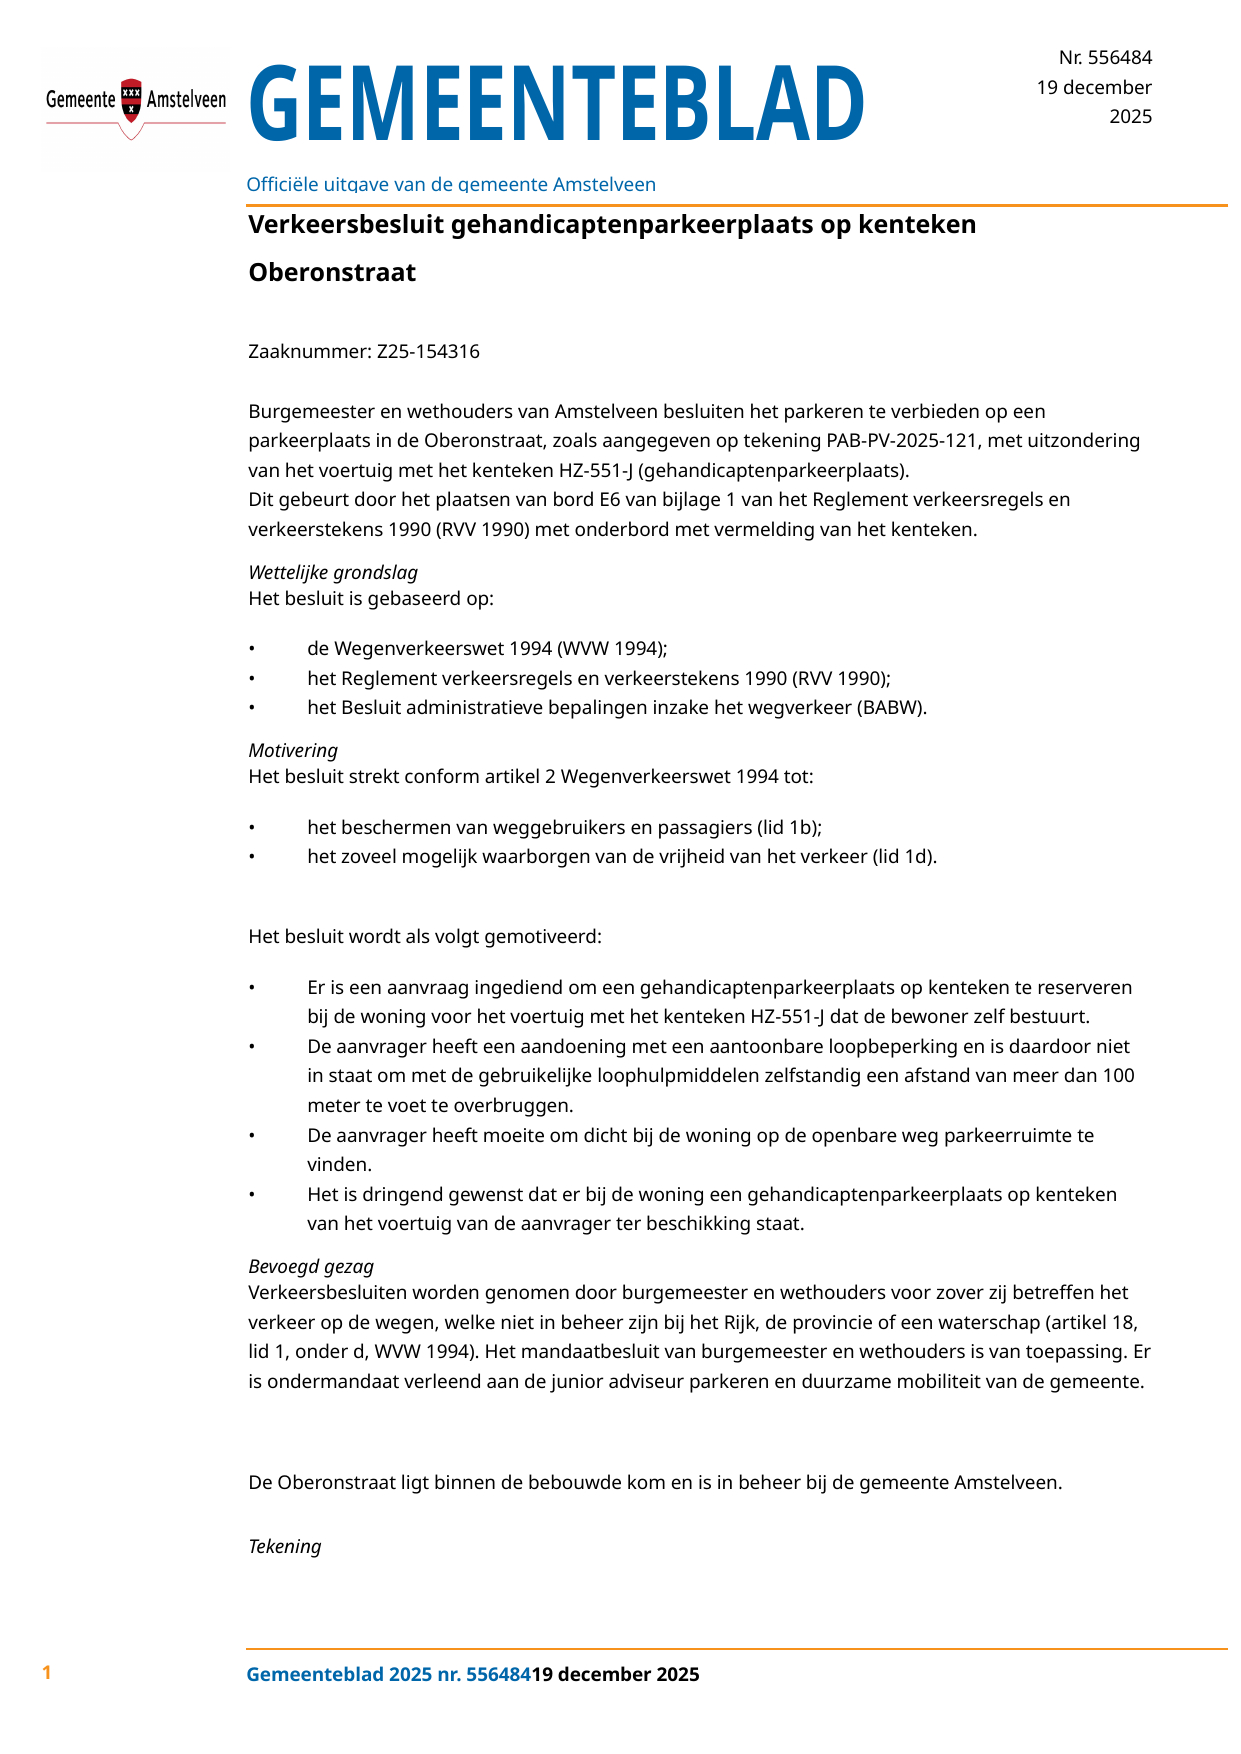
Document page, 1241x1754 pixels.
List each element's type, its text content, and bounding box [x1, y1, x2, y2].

list Er is een aanvraag ingediend om een gehandicaptenparkeerplaats op kenteken te reserveren bij de woning voor het voertuig met het kenteken HZ-551-J dat de bewoner zelf bestuurt. [248, 974, 1152, 1029]
list het Reglement verkeersregels en verkeerstekens 1990 (RVV 1990); [248, 665, 1152, 691]
text Dit gebeurt door het plaatsen van bord E6 van bijlage 1 van het Reglement verkeersregels en verkeerstekens 1990 (RVV 1990) met onderbord met vermelding van het kenteken. [248, 487, 1152, 542]
list Het is dringend gewenst dat er bij de woning een gehandicaptenparkeerplaats op kenteken van het voertuig van de aanvrager ter beschikking staat. [248, 1181, 1152, 1236]
list het zoveel mogelijk waarborgen van de vrijheid van het verkeer (lid 1d). [248, 843, 1152, 869]
list De aanvrager heeft een aandoening met een aantoonbare loopbeperking en is daardoor niet in staat om met de gebruikelijke loophulpmiddelen zelfstandig een afstand van meer dan 100 meter te voet te overbruggen. [248, 1033, 1152, 1118]
text De Oberonstraat ligt binnen de bebouwde kom en is in beheer bij de gemeente Amstelveen. [248, 1469, 1152, 1495]
list het Besluit administratieve bepalingen inzake het wegverkeer (BABW). [248, 694, 1152, 720]
text Verkeersbesluit gehandicaptenparkeerplaats op kenteken Oberonstraat [248, 207, 1152, 288]
text Het besluit is gebaseerd op: [248, 585, 1152, 611]
list De aanvrager heeft moeite om dicht bij de woning op de openbare weg parkeerruimte te vinden. [248, 1122, 1152, 1177]
text Burgemeester en wethouders van Amstelveen besluiten het parkeren te verbieden op een parkeerplaats in de Oberonstraat, zoals aangegeven op tekening PAB-PV-2025-121, met uitzondering van het voertuig met het kenteken HZ-551-J (gehandicaptenparkeerplaats). [248, 398, 1152, 483]
text Verkeersbesluiten worden genomen door burgemeester en wethouders voor zover zij betreffen het verkeer op de wegen, welke niet in beheer zijn bij het Rijk, de provincie of een waterschap (artikel 18, lid 1, onder d, WVW 1994). Het mandaatbesluit van burgemeester en wethouders is van toepassing. Er is ondermandaat verleend aan de junior adviseur parkeren en duurzame mobiliteit van de gemeente. [248, 1279, 1152, 1394]
text Motivering [248, 738, 1152, 763]
text Zaaknummer: Z25-154316 [248, 339, 1152, 364]
text Wettelijke grondslag [248, 559, 1152, 585]
picture [41, 47, 231, 172]
list het beschermen van weggebruikers en passagiers (lid 1b); [248, 814, 1152, 839]
text Tekening [248, 1533, 1152, 1559]
text Bevoegd gezag [248, 1254, 1152, 1279]
list de Wegenverkeerswet 1994 (WVW 1994); [248, 635, 1152, 661]
text Het besluit strekt conform artikel 2 Wegenverkeerswet 1994 tot: [248, 763, 1152, 789]
text Het besluit wordt als volgt gemotiveerd: [248, 923, 1152, 949]
